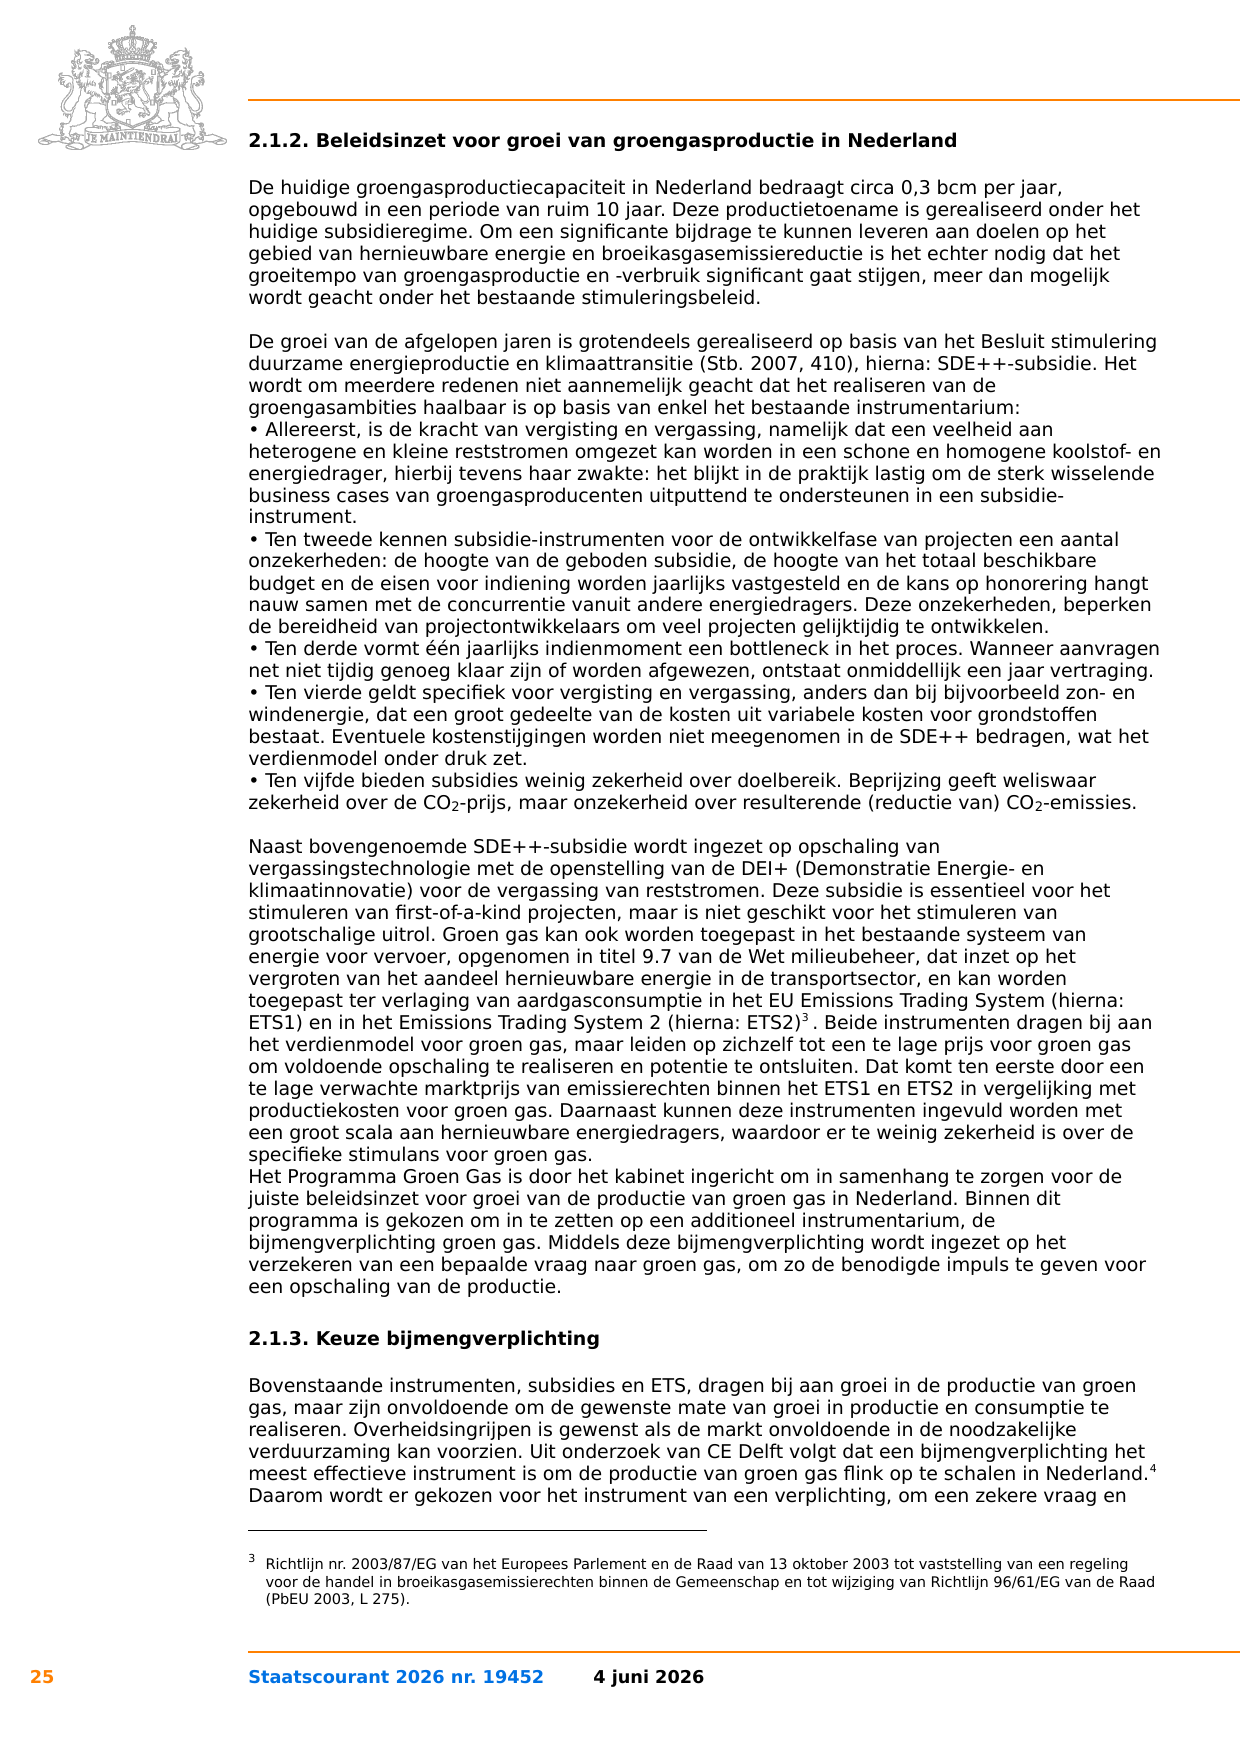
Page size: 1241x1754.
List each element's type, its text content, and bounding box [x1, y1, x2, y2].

text • Allereerst, is de kracht van vergisting en vergassing, namelijk dat een veelheid aan heterogene en kleine reststromen omgezet kan worden in een schone en homogene koolstof- en energiedrager, hierbij tevens haar zwakte: het blijkt in de praktijk lastig om de sterk wisselende business cases van groengasproducenten uitputtend te ondersteunen in een subsidie-instrument. [248, 418, 1163, 528]
text De groei van de afgelopen jaren is grotendeels gerealiseerd op basis van het Besluit stimulering duurzame energieproductie en klimaattransitie (Stb. 2007, 410), hierna: SDE++-subsidie. Het wordt om meerdere redenen niet aannemelijk geacht dat het realiseren van de groengasambities haalbaar is op basis van enkel het bestaande instrumentarium: [248, 331, 1163, 418]
text Bovenstaande instrumenten, subsidies en ETS, dragen bij aan groei in de productie van groen gas, maar zijn onvoldoende om de gewenste mate van groei in productie en consumptie te realiseren. Overheidsingrijpen is gewenst als de markt onvoldoende in de noodzakelijke verduurzaming kan voorzien. Uit onderzoek van CE Delft volgt dat een bijmengverplichting het meest effectieve instrument is om de productie van groen gas flink op te schalen in Nederland. Daarom wordt er gekozen voor het instrument van een verplichting, om een zekere vraag en [248, 1374, 1163, 1506]
picture [38, 25, 227, 150]
text Het Programma Groen Gas is door het kabinet ingericht om in samenhang te zorgen voor de juiste beleidsinzet voor groei van de productie van groen gas in Nederland. Binnen dit programma is gekozen om in te zetten op een additioneel instrumentarium, de bijmengverplichting groen gas. Middels deze bijmengverplichting wordt ingezet op het verzekeren van een bepaalde vraag naar groen gas, om zo de benodigde impuls te geven voor een opschaling van de productie. [248, 1166, 1163, 1298]
text • Ten tweede kennen subsidie-instrumenten voor de ontwikkelfase van projecten een aantal onzekerheden: de hoogte van de geboden subsidie, de hoogte van het totaal beschikbare budget en de eisen voor indiening worden jaarlijks vastgesteld en de kans op honorering hangt nauw samen met de concurrentie vanuit andere energiedragers. Deze onzekerheden, beperken de bereidheid van projectontwikkelaars om veel projecten gelijktijdig te ontwikkelen. [248, 528, 1163, 638]
subtitle 2.1.3. Keuze bijmengverplichting [248, 1328, 1163, 1349]
text • Ten vijfde bieden subsidies weinig zekerheid over doelbereik. Beprijzing geeft weliswaar zekerheid over de CO2-prijs, maar onzekerheid over resulterende (reductie van) CO2-emissies. [248, 770, 1163, 814]
subtitle 2.1.2. Beleidsinzet voor groei van groengasproductie in Nederland [248, 130, 1163, 152]
text Richtlijn nr. 2003/87/EG van het Europees Parlement en de Raad van 13 oktober 2003 tot vaststelling van een regeling voor de handel in broeikasgasemissierechten binnen de Gemeenschap en tot wijziging van Richtlijn 96/61/EG van de Raad (PbEU 2003, L 275). [248, 1552, 1163, 1608]
text • Ten vierde geldt specifiek voor vergisting en vergassing, anders dan bij bijvoorbeeld zon- en windenergie, dat een groot gedeelte van de kosten uit variabele kosten voor grondstoffen bestaat. Eventuele kostenstijgingen worden niet meegenomen in de SDE++ bedragen, wat het verdienmodel onder druk zet. [248, 682, 1163, 770]
text Naast bovengenoemde SDE++-subsidie wordt ingezet op opschaling van vergassingstechnologie met de openstelling van de DEI+ (Demonstratie Energie- en klimaatinnovatie) voor de vergassing van reststromen. Deze subsidie is essentieel voor het stimuleren van first-of-a-kind projecten, maar is niet geschikt voor het stimuleren van grootschalige uitrol. Groen gas kan ook worden toegepast in het bestaande systeem van energie voor vervoer, opgenomen in titel 9.7 van de Wet milieubeheer, dat inzet op het vergroten van het aandeel hernieuwbare energie in de transportsector, en kan worden toegepast ter verlaging van aardgasconsumptie in het EU Emissions Trading System (hierna: ETS1) en in het Emissions Trading System 2 (hierna: ETS2). Beide instrumenten dragen bij aan het verdienmodel voor groen gas, maar leiden op zichzelf tot een te lage prijs voor groen gas om voldoende opschaling te realiseren en potentie te ontsluiten. Dat komt ten eerste door een te lage verwachte marktprijs van emissierechten binnen het ETS1 en ETS2 in vergelijking met productiekosten voor groen gas. Daarnaast kunnen deze instrumenten ingevuld worden met een groot scala aan hernieuwbare energiedragers, waardoor er te weinig zekerheid is over de specifieke stimulans voor groen gas. [248, 836, 1163, 1166]
text • Ten derde vormt één jaarlijks indienmoment een bottleneck in het proces. Wanneer aanvragen net niet tijdig genoeg klaar zijn of worden afgewezen, ontstaat onmiddellijk een jaar vertraging. [248, 638, 1163, 682]
text De huidige groengasproductiecapaciteit in Nederland bedraagt circa 0,3 bcm per jaar, opgebouwd in een periode van ruim 10 jaar. Deze productietoename is gerealiseerd onder het huidige subsidieregime. Om een significante bijdrage te kunnen leveren aan doelen op het gebied van hernieuwbare energie en broeikasgasemissiereductie is het echter nodig dat het groeitempo van groengasproductie en -verbruik significant gaat stijgen, meer dan mogelijk wordt geacht onder het bestaande stimuleringsbeleid. [248, 177, 1163, 309]
